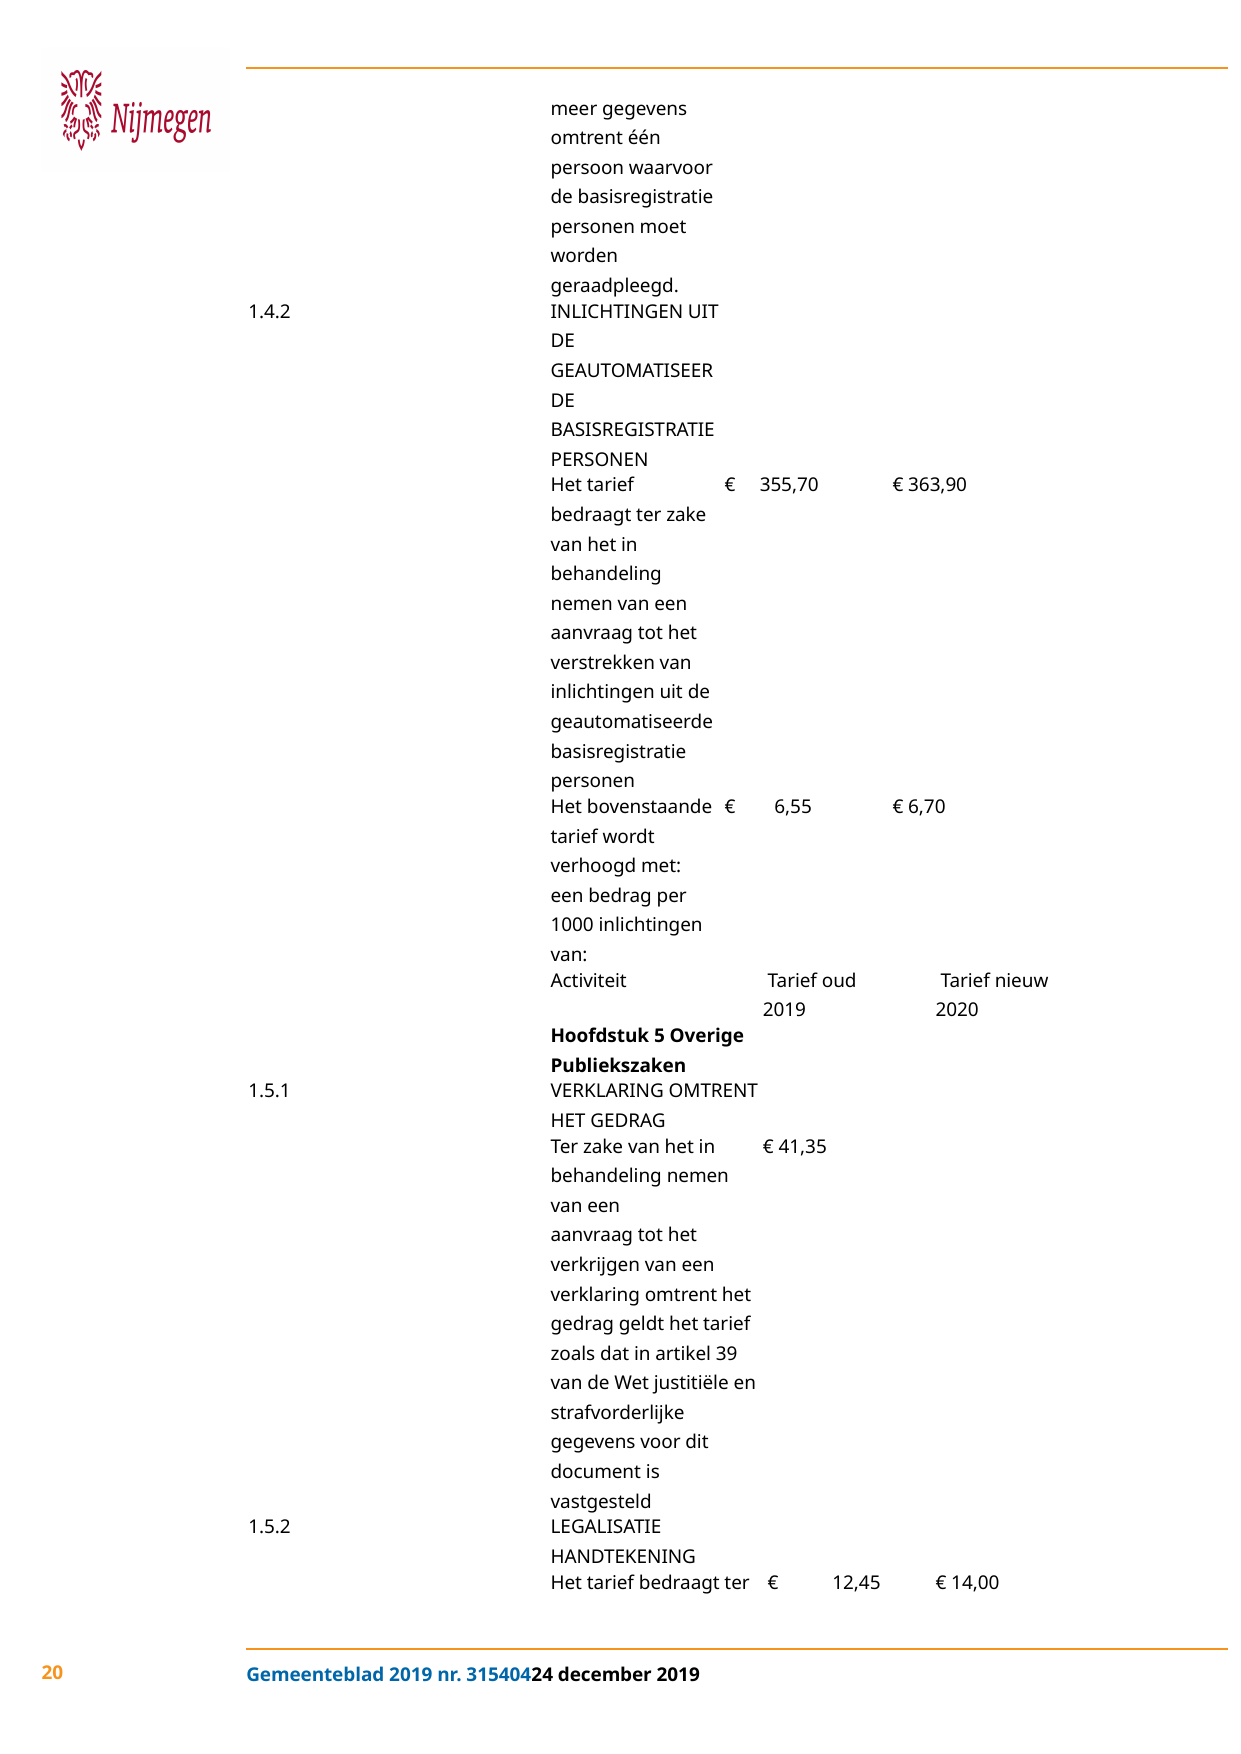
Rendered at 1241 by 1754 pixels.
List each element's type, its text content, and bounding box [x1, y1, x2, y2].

table_cell VERKLARING OMTRENT HET GEDRAG [550, 1078, 763, 1133]
table_cell [935, 1133, 1065, 1513]
table_cell [248, 1022, 378, 1077]
table_cell 1.4.2 [248, 298, 378, 472]
table_cell [378, 298, 464, 472]
table_cell INLICHTINGEN UIT DE GEAUTOMATISEERDE BASISREGISTRATIE PERSONEN [550, 298, 719, 472]
table_cell [763, 1022, 935, 1077]
table_cell Het tarief bedraagt ter [550, 1569, 763, 1594]
table_cell [464, 1078, 550, 1133]
table_cell [378, 1569, 464, 1594]
table_cell meer gegevens omtrent één persoon waarvoor de basisregistratie personen moet worden geraadpleegd. [550, 95, 719, 298]
table_cell [464, 1133, 550, 1513]
table_cell € 6,70 [892, 793, 1152, 967]
table_cell [464, 793, 550, 967]
table_cell [763, 1514, 935, 1569]
table_cell 1.5.2 [248, 1514, 378, 1569]
table_cell [378, 1133, 464, 1513]
table_cell [378, 1514, 464, 1569]
table_cell [935, 1078, 1065, 1133]
table_cell € 363,90 [892, 472, 1152, 793]
table_cell [378, 472, 464, 793]
table_cell [892, 95, 1152, 298]
table_cell € 6,55 [719, 793, 892, 967]
table_cell [464, 1569, 550, 1594]
table_cell [464, 298, 550, 472]
table_cell LEGALISATIE HANDTEKENING [550, 1514, 763, 1569]
table_cell [378, 1022, 464, 1077]
table_cell [378, 793, 464, 967]
table_cell € 14,00 [935, 1569, 1065, 1594]
table_cell Tarief nieuw 2020 [935, 967, 1065, 1022]
table_cell [464, 472, 550, 793]
table_cell [248, 1133, 378, 1513]
table_cell € 355,70 [719, 472, 892, 793]
table_cell [378, 1078, 464, 1133]
table_cell [763, 1078, 935, 1133]
table_cell [248, 472, 378, 793]
table_cell [248, 967, 378, 1022]
table_cell 1.5.1 [248, 1078, 378, 1133]
table_cell Het bovenstaande tarief wordt verhoogd met: een bedrag per 1000 inlichtingen van: [550, 793, 719, 967]
table_cell [464, 95, 550, 298]
table_cell [248, 1569, 378, 1594]
table_cell Activiteit [550, 967, 763, 1022]
table_cell [464, 967, 550, 1022]
table_cell [935, 1514, 1065, 1569]
table_cell [464, 1514, 550, 1569]
picture [41, 47, 231, 172]
table_cell [248, 95, 378, 298]
table_cell [892, 298, 1152, 472]
table_cell [935, 1022, 1065, 1077]
table_cell [378, 95, 464, 298]
table_cell [248, 793, 378, 967]
table_cell [464, 1022, 550, 1077]
table_cell [719, 298, 892, 472]
table_cell Tarief oud 2019 [763, 967, 935, 1022]
table_cell Ter zake van het in behandeling nemen van een aanvraag tot het verkrijgen van een verklaring omtrent het gedrag geldt het tarief zoals dat in artikel 39 van de Wet justitiële en strafvorderlijke gegevens voor dit document is vastgesteld [550, 1133, 763, 1513]
table_cell [378, 967, 464, 1022]
table_cell € 12,45 [763, 1569, 935, 1594]
table_cell € 41,35 [763, 1133, 935, 1513]
table_cell Het tarief bedraagt ter zake van het in behandeling nemen van een aanvraag tot het verstrekken van inlichtingen uit de geautomatiseerde basisregistratie personen [550, 472, 719, 793]
table_cell Hoofdstuk 5 Overige Publiekszaken [550, 1022, 763, 1077]
table_cell [719, 95, 892, 298]
